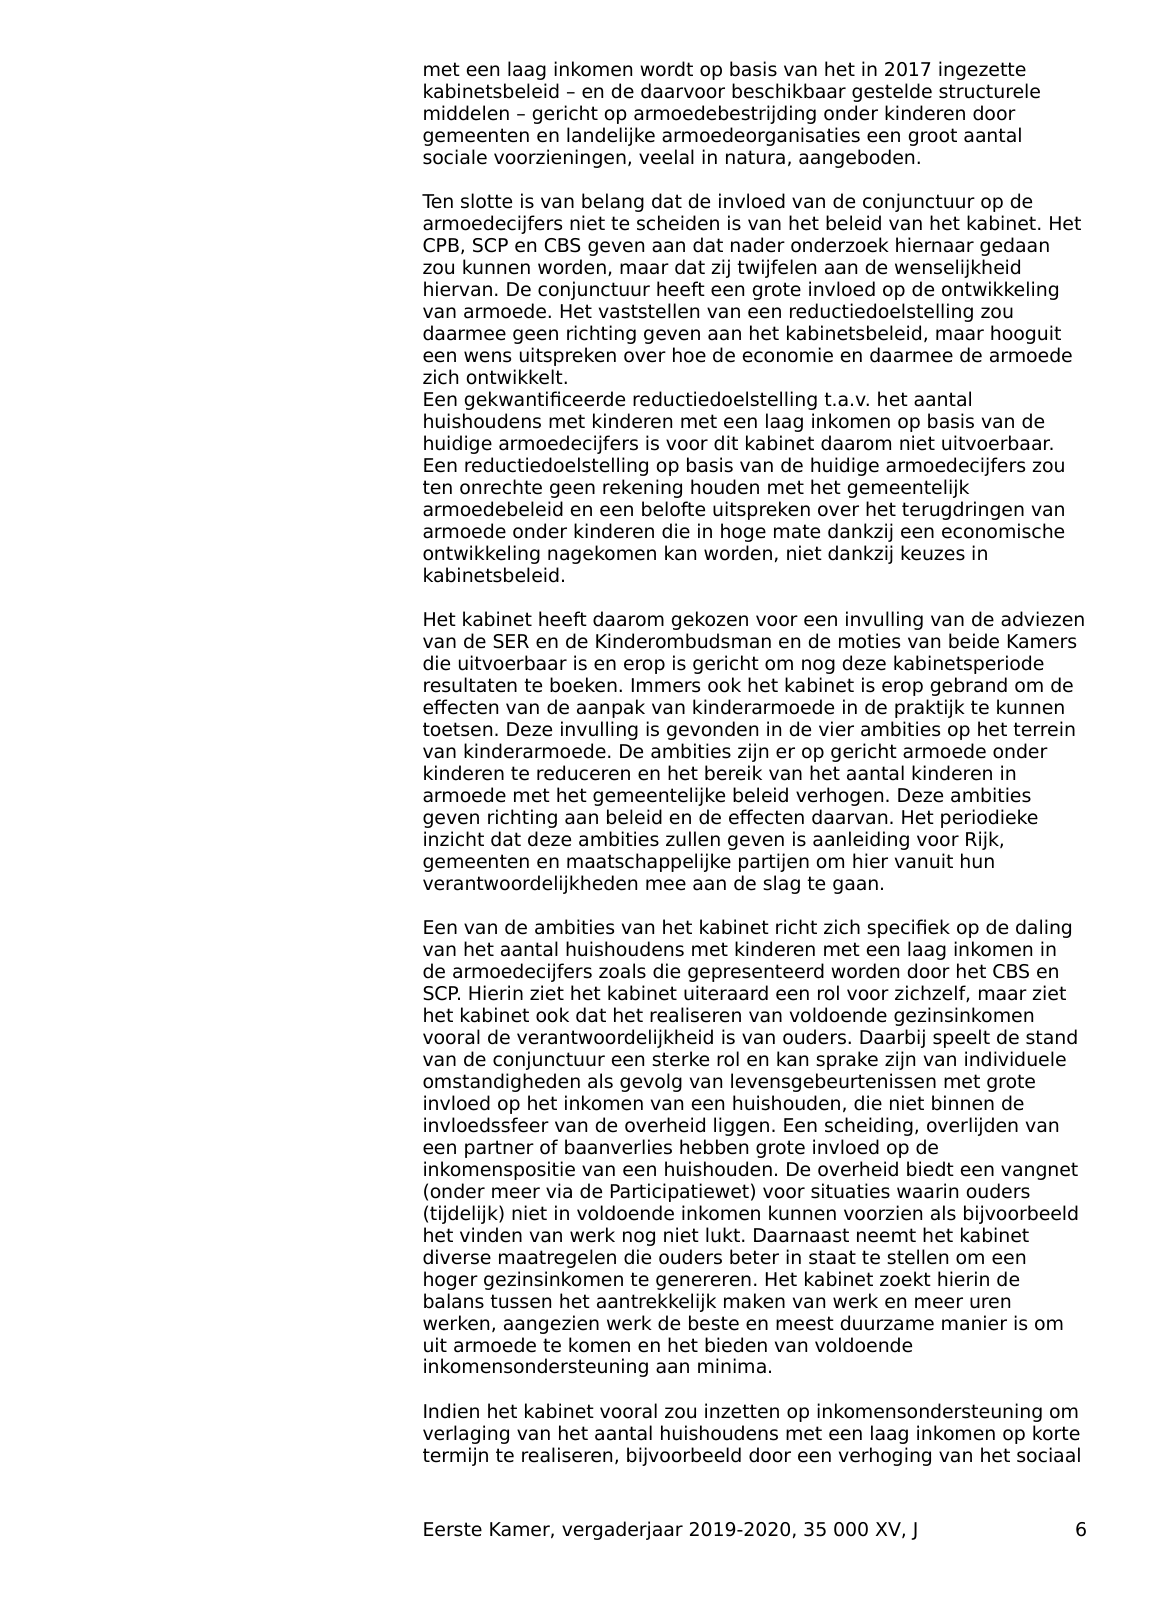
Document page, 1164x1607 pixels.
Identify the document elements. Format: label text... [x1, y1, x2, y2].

text Een van de ambities van het kabinet richt zich specifiek op de daling van het aantal huishoudens met kinderen met een laag inkomen in de armoedecijfers zoals die gepresenteerd worden door het CBS en SCP. Hierin ziet het kabinet uiteraard een rol voor zichzelf, maar ziet het kabinet ook dat het realiseren van voldoende gezinsinkomen vooral de verantwoordelijkheid is van ouders. Daarbij speelt de stand van de conjunctuur een sterke rol en kan sprake zijn van individuele omstandigheden als gevolg van levensgebeurtenissen met grote invloed op het inkomen van een huishouden, die niet binnen de invloedssfeer van de overheid liggen. Een scheiding, overlijden van een partner of baanverlies hebben grote invloed op de inkomenspositie van een huishouden. De overheid biedt een vangnet (onder meer via de Participatiewet) voor situaties waarin ouders (tijdelijk) niet in voldoende inkomen kunnen voorzien als bijvoorbeeld het vinden van werk nog niet lukt. Daarnaast neemt het kabinet diverse maatregelen die ouders beter in staat te stellen om een hoger gezinsinkomen te genereren. Het kabinet zoekt hierin de balans tussen het aantrekkelijk maken van werk en meer uren werken, aangezien werk de beste en meest duurzame manier is om uit armoede te komen en het bieden van voldoende inkomensondersteuning aan minima. [422, 917, 1087, 1378]
text Een gekwantificeerde reductiedoelstelling t.a.v. het aantal huishoudens met kinderen met een laag inkomen op basis van de huidige armoedecijfers is voor dit kabinet daarom niet uitvoerbaar. Een reductiedoelstelling op basis van de huidige armoedecijfers zou ten onrechte geen rekening houden met het gemeentelijk armoedebeleid en een belofte uitspreken over het terugdringen van armoede onder kinderen die in hoge mate dankzij een economische ontwikkeling nagekomen kan worden, niet dankzij keuzes in kabinetsbeleid. [422, 389, 1087, 587]
text Het kabinet heeft daarom gekozen voor een invulling van de adviezen van de SER en de Kinderombudsman en de moties van beide Kamers die uitvoerbaar is en erop is gericht om nog deze kabinetsperiode resultaten te boeken. Immers ook het kabinet is erop gebrand om de effecten van de aanpak van kinderarmoede in de praktijk te kunnen toetsen. Deze invulling is gevonden in de vier ambities op het terrein van kinderarmoede. De ambities zijn er op gericht armoede onder kinderen te reduceren en het bereik van het aantal kinderen in armoede met het gemeentelijke beleid verhogen. Deze ambities geven richting aan beleid en de effecten daarvan. Het periodieke inzicht dat deze ambities zullen geven is aanleiding voor Rijk, gemeenten en maatschappelijke partijen om hier vanuit hun verantwoordelijkheden mee aan de slag te gaan. [422, 609, 1087, 895]
text met een laag inkomen wordt op basis van het in 2017 ingezette kabinetsbeleid – en de daarvoor beschikbaar gestelde structurele middelen – gericht op armoedebestrijding onder kinderen door gemeenten en landelijke armoedeorganisaties een groot aantal sociale voorzieningen, veelal in natura, aangeboden. [422, 59, 1087, 169]
text Indien het kabinet vooral zou inzetten op inkomensondersteuning om verlaging van het aantal huishoudens met een laag inkomen op korte termijn te realiseren, bijvoorbeeld door een verhoging van het sociaal [422, 1401, 1087, 1467]
text Ten slotte is van belang dat de invloed van de conjunctuur op de armoedecijfers niet te scheiden is van het beleid van het kabinet. Het CPB, SCP en CBS geven aan dat nader onderzoek hiernaar gedaan zou kunnen worden, maar dat zij twijfelen aan de wenselijkheid hiervan. De conjunctuur heeft een grote invloed op de ontwikkeling van armoede. Het vaststellen van een reductiedoelstelling zou daarmee geen richting geven aan het kabinetsbeleid, maar hooguit een wens uitspreken over hoe de economie en daarmee de armoede zich ontwikkelt. [422, 191, 1087, 389]
